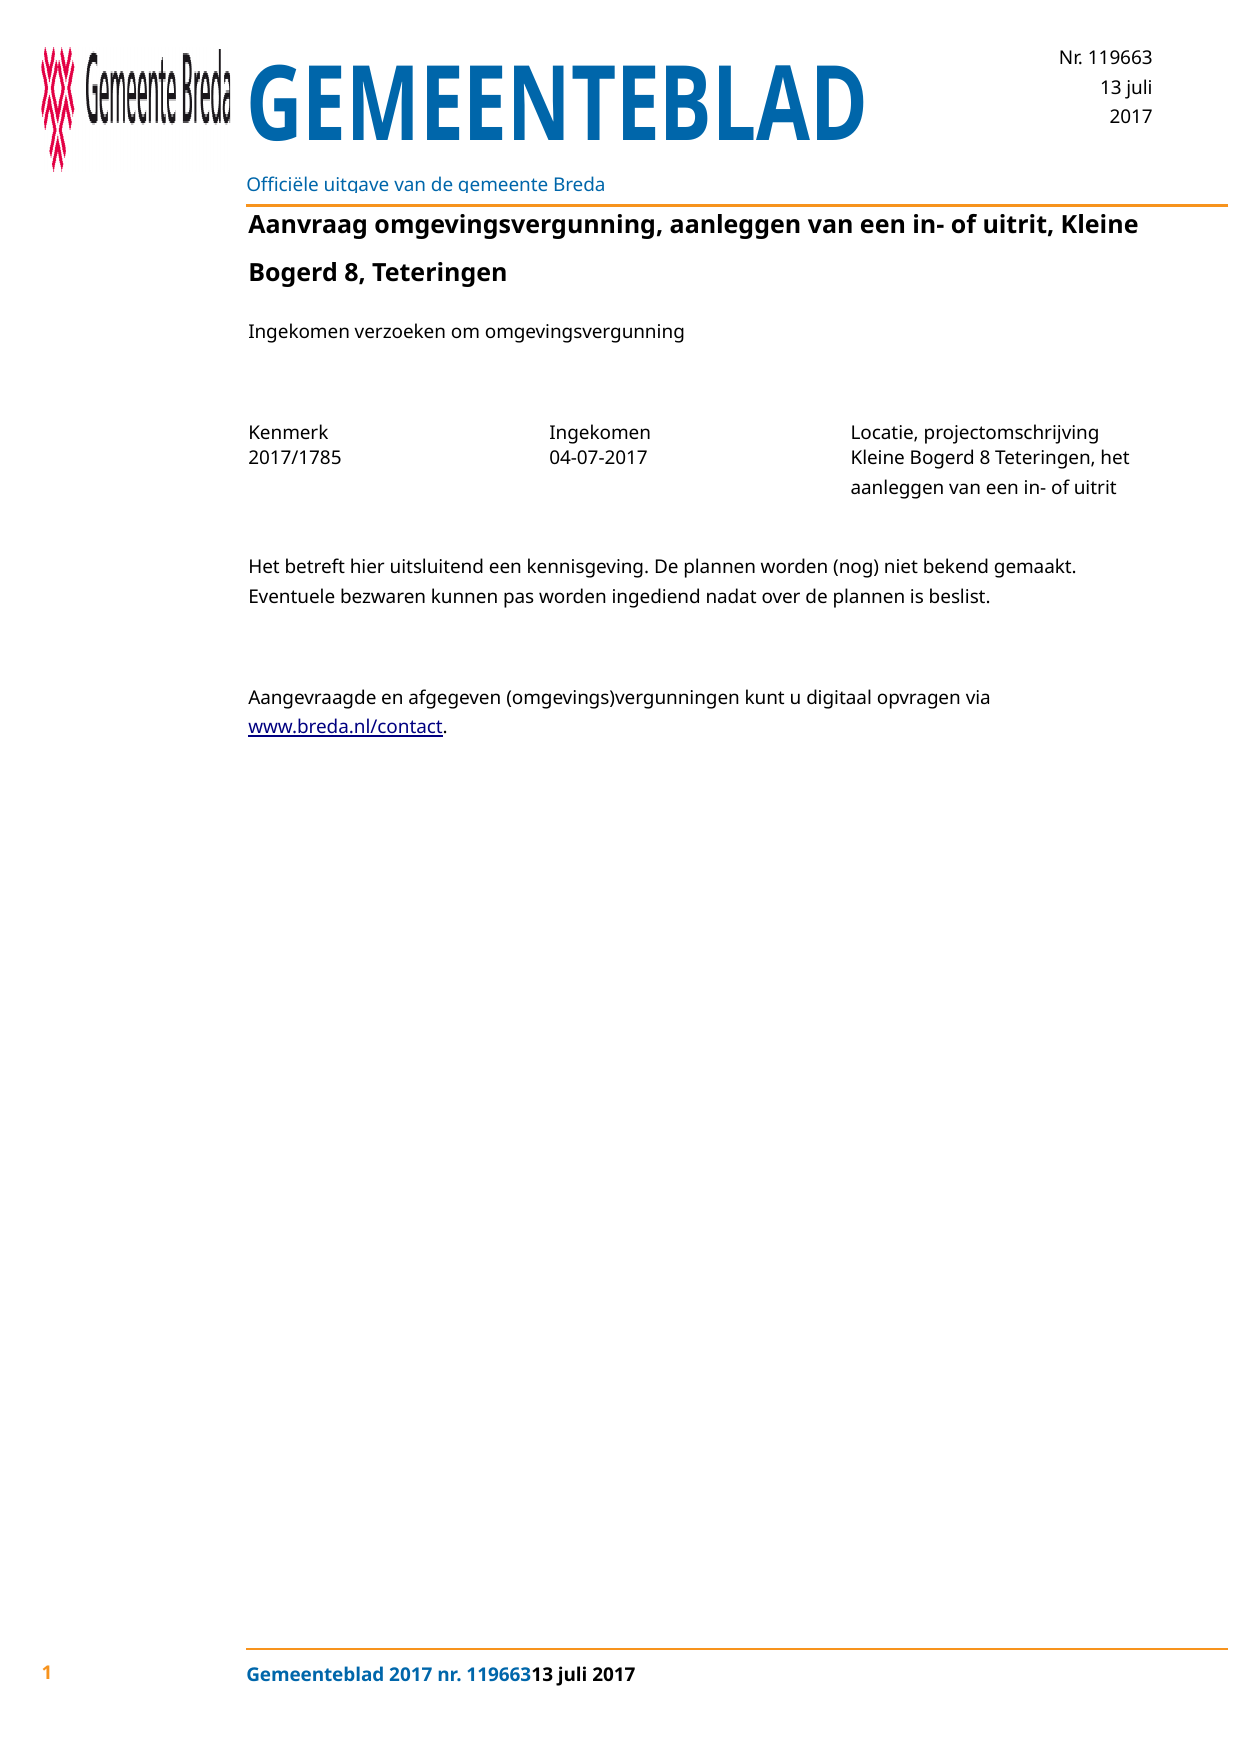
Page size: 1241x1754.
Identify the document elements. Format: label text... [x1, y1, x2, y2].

table_header Locatie, projectomschrijving [850, 419, 1152, 444]
table_cell 04-07-2017 [549, 445, 850, 500]
text Aanvraag omgevingsvergunning, aanleggen van een in- of uitrit, Kleine Bogerd 8, Teteringen [248, 207, 1152, 288]
table_cell 2017/1785 [248, 445, 549, 500]
table_header Kenmerk [248, 419, 549, 444]
text Het betreft hier uitsluitend een kennisgeving. De plannen worden (nog) niet bekend gemaakt. Eventuele bezwaren kunnen pas worden ingediend nadat over de plannen is beslist. [248, 553, 1152, 609]
table_header Ingekomen [549, 419, 850, 444]
text Aangevraagde en afgegeven (omgevings)vergunningen kunt u digitaal opvragen via www.breda.nl/contact. [248, 684, 1152, 739]
text Ingekomen verzoeken om omgevingsvergunning [248, 318, 1152, 344]
table_cell Kleine Bogerd 8 Teteringen, het aanleggen van een in- of uitrit [850, 445, 1152, 500]
picture [41, 47, 231, 172]
